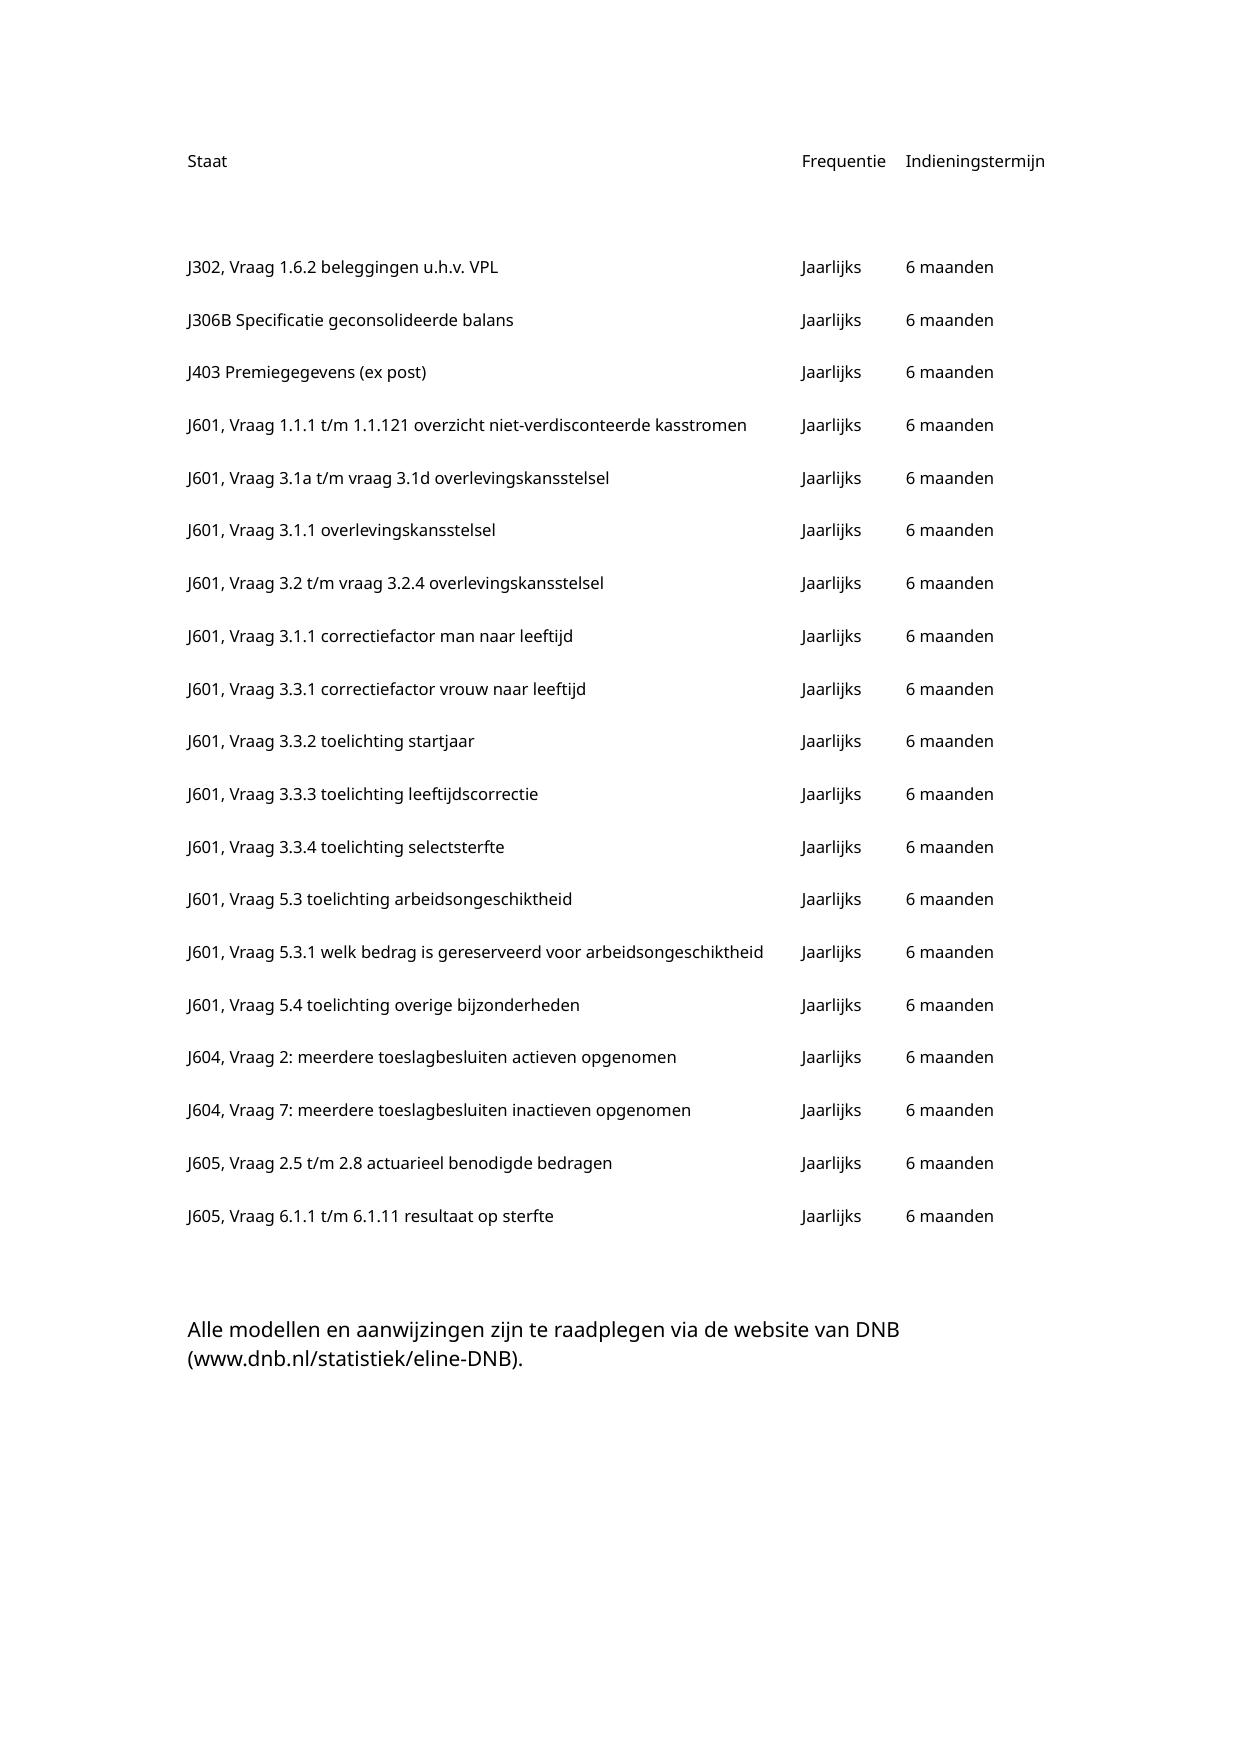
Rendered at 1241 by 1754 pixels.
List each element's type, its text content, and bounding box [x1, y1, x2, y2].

table_cell 6 maanden [906, 255, 1053, 308]
table_cell J601, Vraag 3.1.1 correctiefactor man naar leeftijd [188, 624, 802, 677]
table_cell J601, Vraag 5.3 toelichting arbeidsongeschiktheid [188, 888, 802, 941]
table_cell 6 maanden [906, 835, 1053, 888]
table_cell [906, 203, 1053, 255]
table_cell 6 maanden [906, 519, 1053, 572]
table_cell 6 maanden [906, 624, 1053, 677]
table_cell Jaarlijks [802, 624, 906, 677]
table_cell 6 maanden [906, 888, 1053, 941]
table_cell J601, Vraag 3.3.4 toelichting selectsterfte [188, 835, 802, 888]
table_cell J601, Vraag 1.1.1 t/m 1.1.121 overzicht niet-verdisconteerde kasstromen [188, 414, 802, 466]
table_cell J601, Vraag 3.3.2 toelichting startjaar [188, 730, 802, 782]
table_cell 6 maanden [906, 1099, 1053, 1151]
table_cell 6 maanden [906, 993, 1053, 1046]
table_cell Jaarlijks [802, 835, 906, 888]
table_cell Jaarlijks [802, 1099, 906, 1151]
table_cell 6 maanden [906, 308, 1053, 361]
table_cell 6 maanden [906, 1151, 1053, 1204]
table_cell J601, Vraag 3.1.1 overlevingskansstelsel [188, 519, 802, 572]
table_cell Jaarlijks [802, 1046, 906, 1099]
table_cell 6 maanden [906, 1204, 1053, 1257]
table_cell 6 maanden [906, 941, 1053, 993]
table_cell J601, Vraag 3.1a t/m vraag 3.1d overlevingskansstelsel [188, 466, 802, 519]
table_cell 6 maanden [906, 677, 1053, 730]
table_cell [188, 203, 802, 255]
table_cell Jaarlijks [802, 888, 906, 941]
table_cell Jaarlijks [802, 941, 906, 993]
table_cell Jaarlijks [802, 361, 906, 413]
text Alle modellen en aanwijzingen zijn te raadplegen via de website van DNB (www.dnb.nl/statistiek/eline-DNB). [187, 1315, 1053, 1372]
table_cell 6 maanden [906, 783, 1053, 835]
table_cell J302, Vraag 1.6.2 beleggingen u.h.v. VPL [188, 255, 802, 308]
table_cell J601, Vraag 5.4 toelichting overige bijzonderheden [188, 993, 802, 1046]
table_cell 6 maanden [906, 1046, 1053, 1099]
table_cell Jaarlijks [802, 414, 906, 466]
table_cell Jaarlijks [802, 308, 906, 361]
table_cell Jaarlijks [802, 466, 906, 519]
table_cell Jaarlijks [802, 1151, 906, 1204]
table_cell Jaarlijks [802, 993, 906, 1046]
table_cell J601, Vraag 3.3.1 correctiefactor vrouw naar leeftijd [188, 677, 802, 730]
table_cell Jaarlijks [802, 1204, 906, 1257]
table_cell 6 maanden [906, 466, 1053, 519]
table_cell J604, Vraag 2: meerdere toeslagbesluiten actieven opgenomen [188, 1046, 802, 1099]
table_cell J403 Premiegegevens (ex post) [188, 361, 802, 413]
table_cell Jaarlijks [802, 519, 906, 572]
table_cell J605, Vraag 2.5 t/m 2.8 actuarieel benodigde bedragen [188, 1151, 802, 1204]
table_cell Jaarlijks [802, 783, 906, 835]
table_cell J601, Vraag 3.3.3 toelichting leeftijdscorrectie [188, 783, 802, 835]
table_cell 6 maanden [906, 572, 1053, 624]
table_cell J604, Vraag 7: meerdere toeslagbesluiten inactieven opgenomen [188, 1099, 802, 1151]
table_cell Jaarlijks [802, 255, 906, 308]
table_cell Jaarlijks [802, 572, 906, 624]
table_cell J605, Vraag 6.1.1 t/m 6.1.11 resultaat op sterfte [188, 1204, 802, 1257]
table_cell J601, Vraag 3.2 t/m vraag 3.2.4 overlevingskansstelsel [188, 572, 802, 624]
table_header Staat [188, 150, 802, 203]
table_cell 6 maanden [906, 730, 1053, 782]
table_cell Jaarlijks [802, 730, 906, 782]
table_cell J306B Specificatie geconsolideerde balans [188, 308, 802, 361]
table_cell Jaarlijks [802, 677, 906, 730]
table_header Indieningstermijn [906, 150, 1053, 203]
table_cell 6 maanden [906, 361, 1053, 413]
table_cell [802, 203, 906, 255]
table_cell 6 maanden [906, 414, 1053, 466]
table_cell J601, Vraag 5.3.1 welk bedrag is gereserveerd voor arbeidsongeschiktheid [188, 941, 802, 993]
table_header Frequentie [802, 150, 906, 203]
